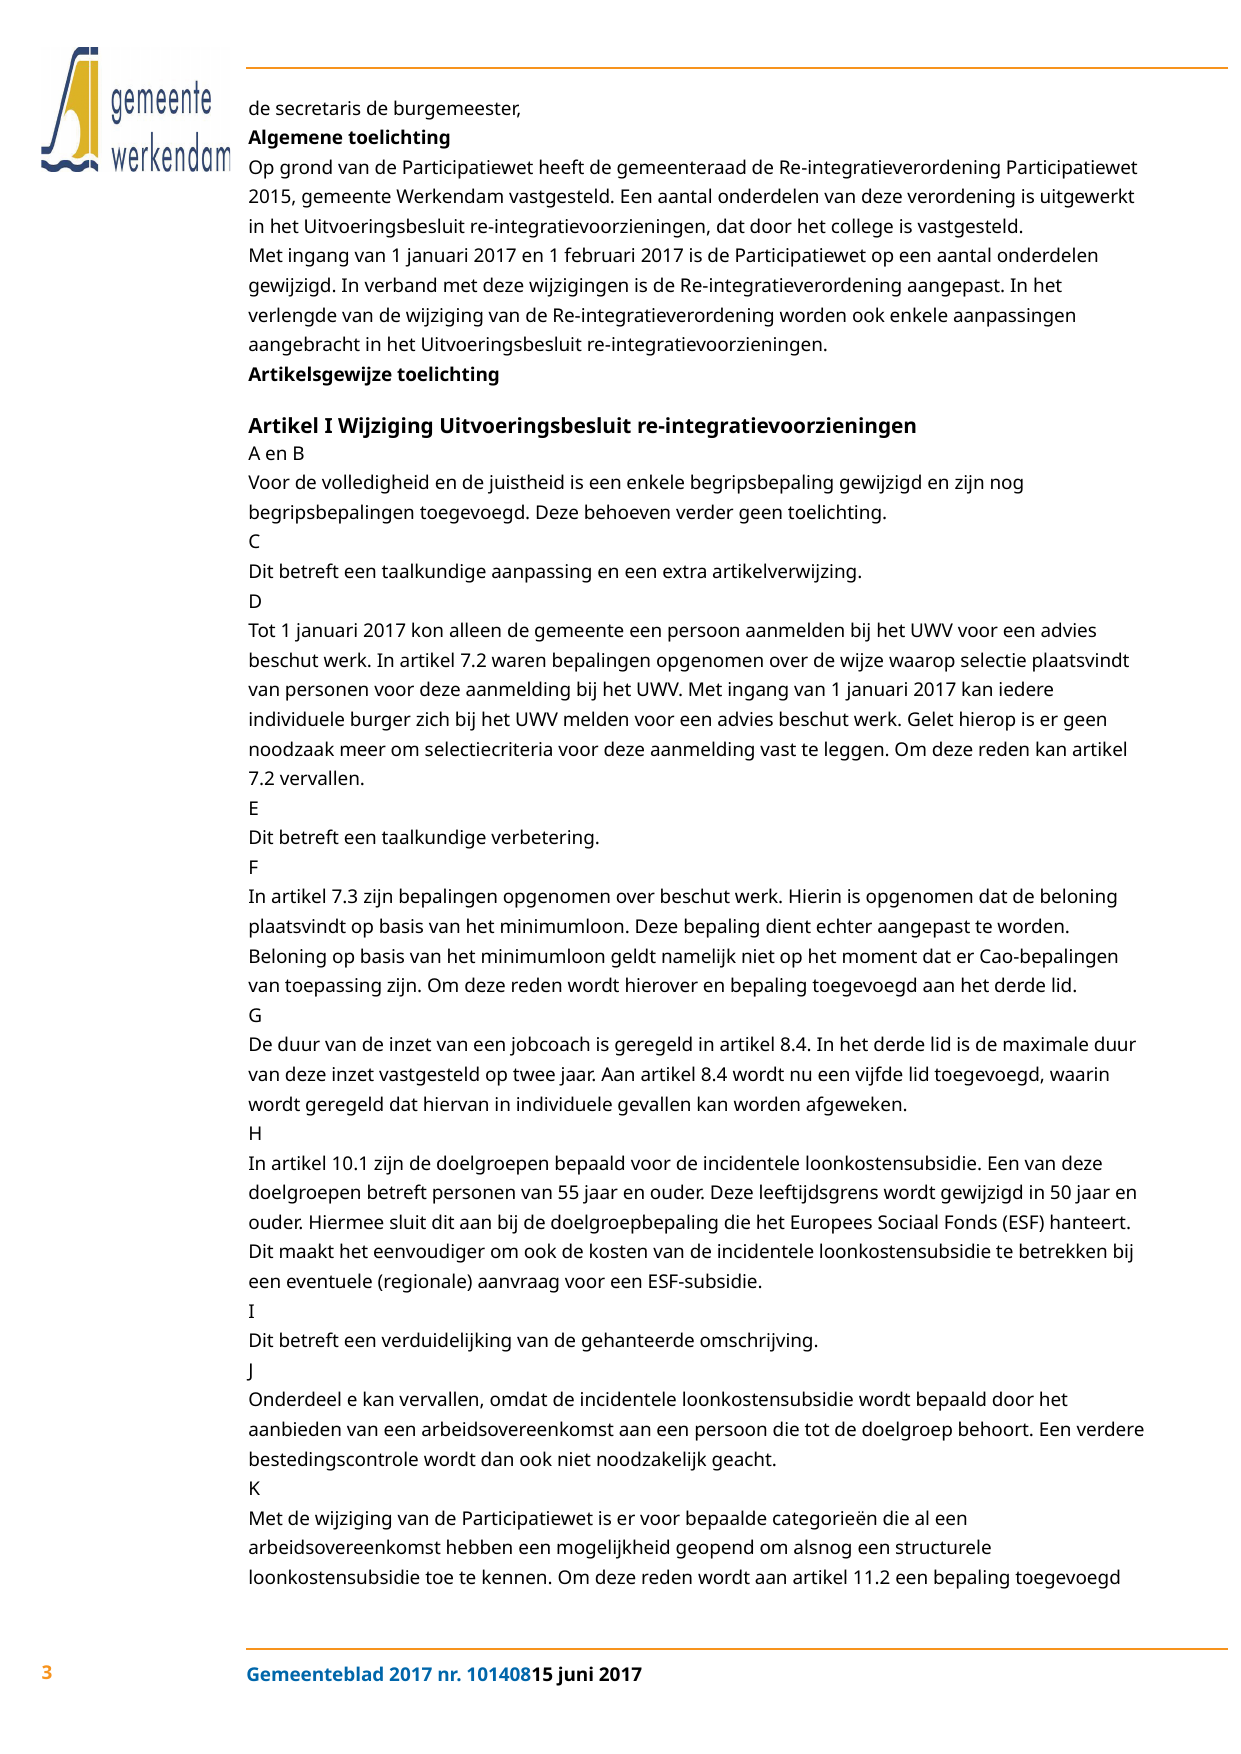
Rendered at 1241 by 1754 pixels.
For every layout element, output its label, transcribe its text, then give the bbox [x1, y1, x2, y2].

text K [248, 1475, 1152, 1501]
text Voor de volledigheid en de juistheid is een enkele begripsbepaling gewijzigd en zijn nog begripsbepalingen toegevoegd. Deze behoeven verder geen toelichting. [248, 469, 1152, 525]
text Dit betreft een taalkundige verbetering. [248, 824, 1152, 850]
text Dit betreft een taalkundige aanpassing en een extra artikelverwijzing. [248, 558, 1152, 584]
text Algemene toelichting [248, 124, 1152, 150]
text Artikel I Wijziging Uitvoeringsbesluit re-integratievoorzieningen [248, 411, 1152, 440]
text Op grond van de Participatiewet heeft de gemeenteraad de Re-integratieverordening Participatiewet 2015, gemeente Werkendam vastgesteld. Een aantal onderdelen van deze verordening is uitgewerkt in het Uitvoeringsbesluit re-integratievoorzieningen, dat door het college is vastgesteld. [248, 154, 1152, 239]
text I [248, 1298, 1152, 1323]
text In artikel 10.1 zijn de doelgroepen bepaald voor de incidentele loonkostensubsidie. Een van deze doelgroepen betreft personen van 55 jaar en ouder. Deze leeftijdsgrens wordt gewijzigd in 50 jaar en ouder. Hiermee sluit dit aan bij de doelgroepbepaling die het Europees Sociaal Fonds (ESF) hanteert. Dit maakt het eenvoudiger om ook de kosten van de incidentele loonkostensubsidie te betrekken bij een eventuele (regionale) aanvraag voor een ESF-subsidie. [248, 1150, 1152, 1294]
text C [248, 529, 1152, 554]
text Artikelsgewijze toelichting [248, 361, 1152, 387]
text Met de wijziging van de Participatiewet is er voor bepaalde categorieën die al een arbeidsovereenkomst hebben een mogelijkheid geopend om alsnog een structurele loonkostensubsidie toe te kennen. Om deze reden wordt aan artikel 11.2 een bepaling toegevoegd [248, 1505, 1152, 1590]
text E [248, 795, 1152, 821]
text J [248, 1357, 1152, 1383]
text De duur van de inzet van een jobcoach is geregeld in artikel 8.4. In het derde lid is de maximale duur van deze inzet vastgesteld op twee jaar. Aan artikel 8.4 wordt nu een vijfde lid toegevoegd, waarin wordt geregeld dat hiervan in individuele gevallen kan worden afgeweken. [248, 1032, 1152, 1116]
text G [248, 1002, 1152, 1028]
text de secretaris de burgemeester, [248, 95, 1152, 121]
picture [41, 47, 231, 172]
text D [248, 588, 1152, 613]
text Met ingang van 1 januari 2017 en 1 februari 2017 is de Participatiewet op een aantal onderdelen gewijzigd. In verband met deze wijzigingen is de Re-integratieverordening aangepast. In het verlengde van de wijziging van de Re-integratieverordening worden ook enkele aanpassingen aangebracht in het Uitvoeringsbesluit re-integratievoorzieningen. [248, 243, 1152, 357]
text Onderdeel e kan vervallen, omdat de incidentele loonkostensubsidie wordt bepaald door het aanbieden van een arbeidsovereenkomst aan een persoon die tot de doelgroep behoort. Een verdere bestedingscontrole wordt dan ook niet noodzakelijk geacht. [248, 1387, 1152, 1471]
text H [248, 1120, 1152, 1146]
text In artikel 7.3 zijn bepalingen opgenomen over beschut werk. Hierin is opgenomen dat de beloning plaatsvindt op basis van het minimumloon. Deze bepaling dient echter aangepast te worden. Beloning op basis van het minimumloon geldt namelijk niet op het moment dat er Cao-bepalingen van toepassing zijn. Om deze reden wordt hierover en bepaling toegevoegd aan het derde lid. [248, 884, 1152, 998]
text Dit betreft een verduidelijking van de gehanteerde omschrijving. [248, 1327, 1152, 1353]
text F [248, 854, 1152, 880]
text Tot 1 januari 2017 kon alleen de gemeente een persoon aanmelden bij het UWV voor een advies beschut werk. In artikel 7.2 waren bepalingen opgenomen over de wijze waarop selectie plaatsvindt van personen voor deze aanmelding bij het UWV. Met ingang van 1 januari 2017 kan iedere individuele burger zich bij het UWV melden voor een advies beschut werk. Gelet hierop is er geen noodzaak meer om selectiecriteria voor deze aanmelding vast te leggen. Om deze reden kan artikel 7.2 vervallen. [248, 617, 1152, 791]
text A en B [248, 440, 1152, 466]
